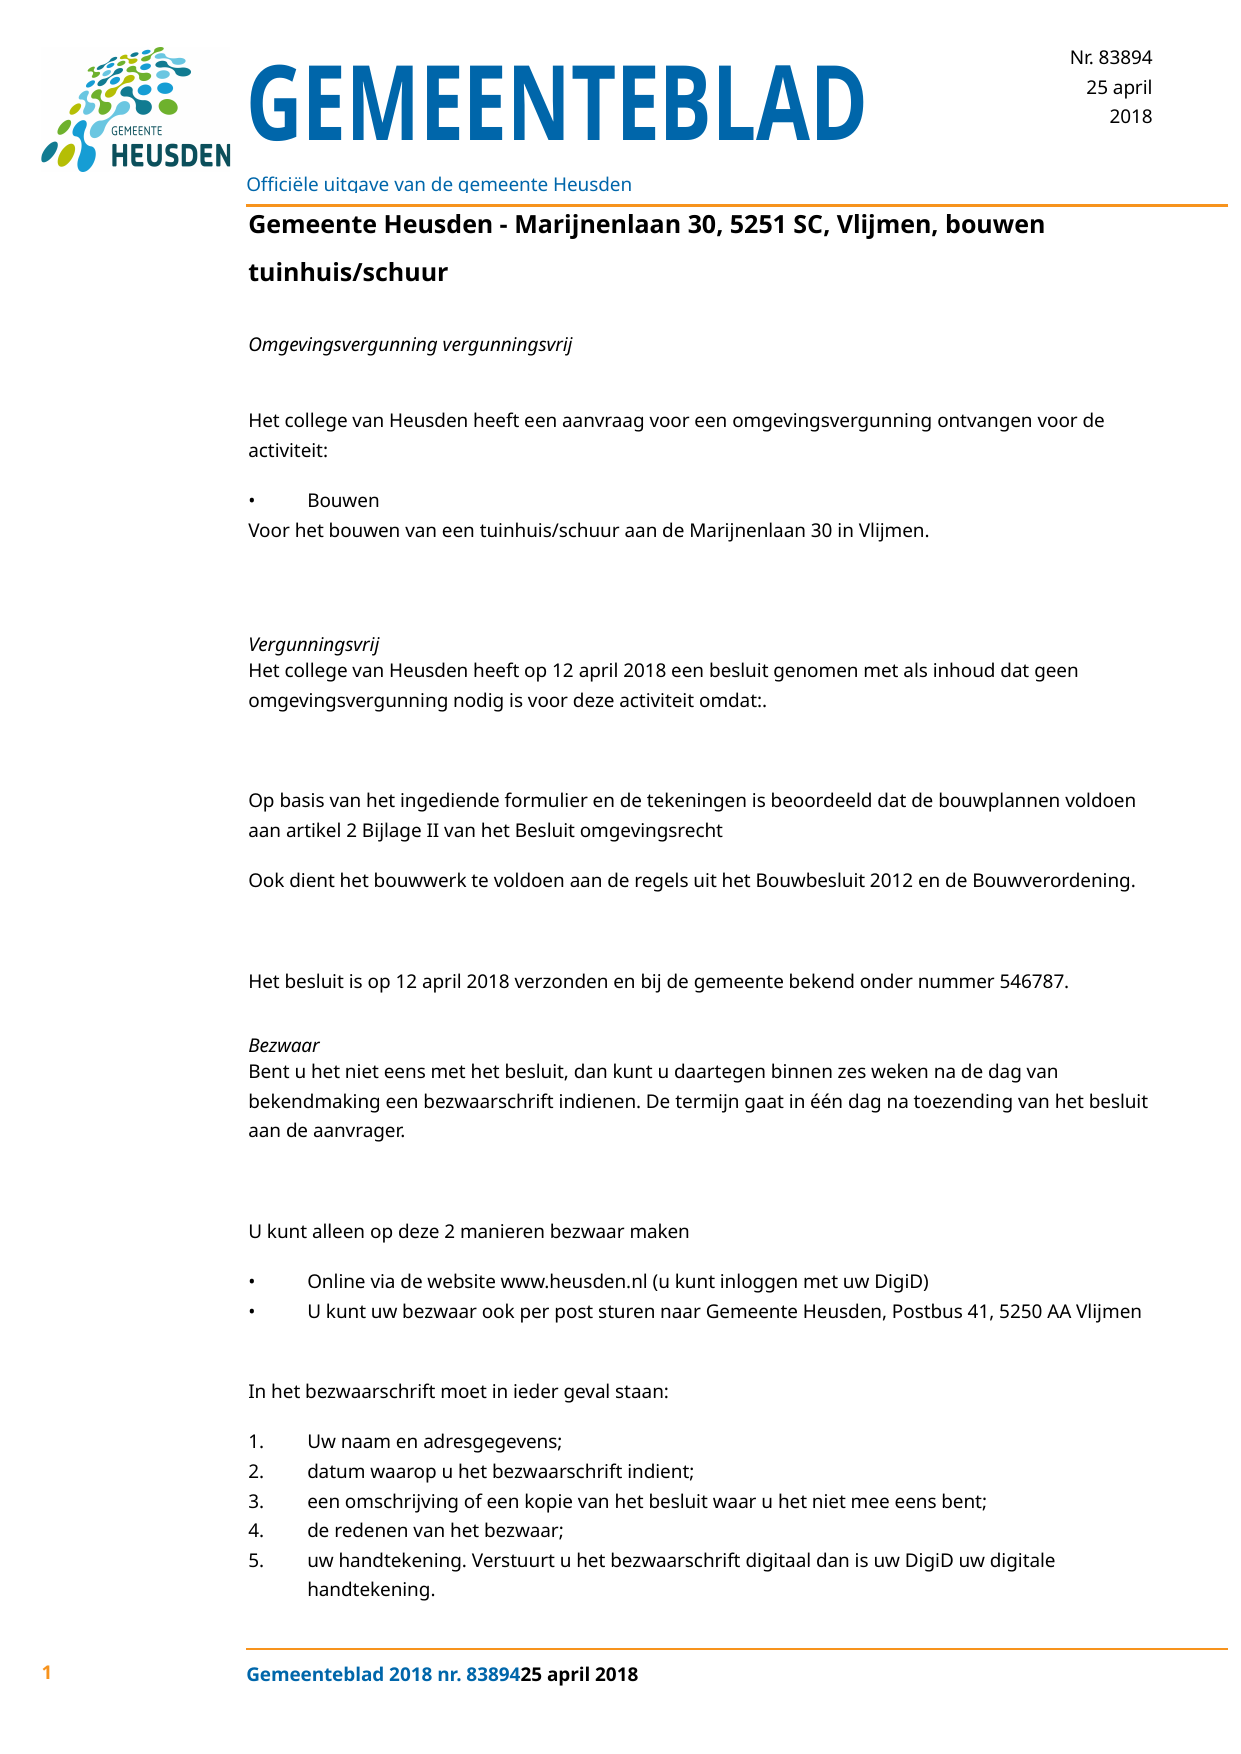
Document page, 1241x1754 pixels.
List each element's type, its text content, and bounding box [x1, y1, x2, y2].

list Online via de website www.heusden.nl (u kunt inloggen met uw DigiD) [248, 1269, 1152, 1294]
text Bezwaar [248, 1032, 1152, 1058]
text In het bezwaarschrift moet in ieder geval staan: [248, 1378, 1152, 1404]
picture [41, 47, 231, 172]
text Het college van Heusden heeft op 12 april 2018 een besluit genomen met als inhoud dat geen omgevingsvergunning nodig is voor deze activiteit omdat:. [248, 657, 1152, 713]
text Voor het bouwen van een tuinhuis/schuur aan de Marijnenlaan 30 in Vlijmen. [248, 517, 1152, 543]
list Uw naam en adresgegevens; [248, 1429, 1152, 1454]
text Omgevingsvergunning vergunningsvrij [248, 331, 1152, 357]
list de redenen van het bezwaar; [248, 1517, 1152, 1543]
text Het besluit is op 12 april 2018 verzonden en bij de gemeente bekend onder nummer 546787. [248, 968, 1152, 994]
text Ook dient het bouwwerk te voldoen aan de regels uit het Bouwbesluit 2012 en de Bouwverordening. [248, 868, 1152, 893]
list uw handtekening. Verstuurt u het bezwaarschrift digitaal dan is uw DigiD uw digitale handtekening. [248, 1547, 1152, 1602]
text Vergunningsvrij [248, 632, 1152, 657]
text Gemeente Heusden - Marijnenlaan 30, 5251 SC, Vlijmen, bouwen tuinhuis/schuur [248, 207, 1152, 288]
list datum waarop u het bezwaarschrift indient; [248, 1458, 1152, 1484]
text Het college van Heusden heeft een aanvraag voor een omgevingsvergunning ontvangen voor de activiteit: [248, 408, 1152, 463]
text U kunt alleen op deze 2 manieren bezwaar maken [248, 1218, 1152, 1244]
list U kunt uw bezwaar ook per post sturen naar Gemeente Heusden, Postbus 41, 5250 AA Vlijmen [248, 1298, 1152, 1324]
text Op basis van het ingediende formulier en de tekeningen is beoordeeld dat de bouwplannen voldoen aan artikel 2 Bijlage II van het Besluit omgevingsrecht [248, 788, 1152, 843]
list een omschrijving of een kopie van het besluit waar u het niet mee eens bent; [248, 1488, 1152, 1513]
list Bouwen [248, 488, 1152, 513]
text Bent u het niet eens met het besluit, dan kunt u daartegen binnen zes weken na de dag van bekendmaking een bezwaarschrift indienen. De termijn gaat in één dag na toezending van het besluit aan de aanvrager. [248, 1058, 1152, 1143]
